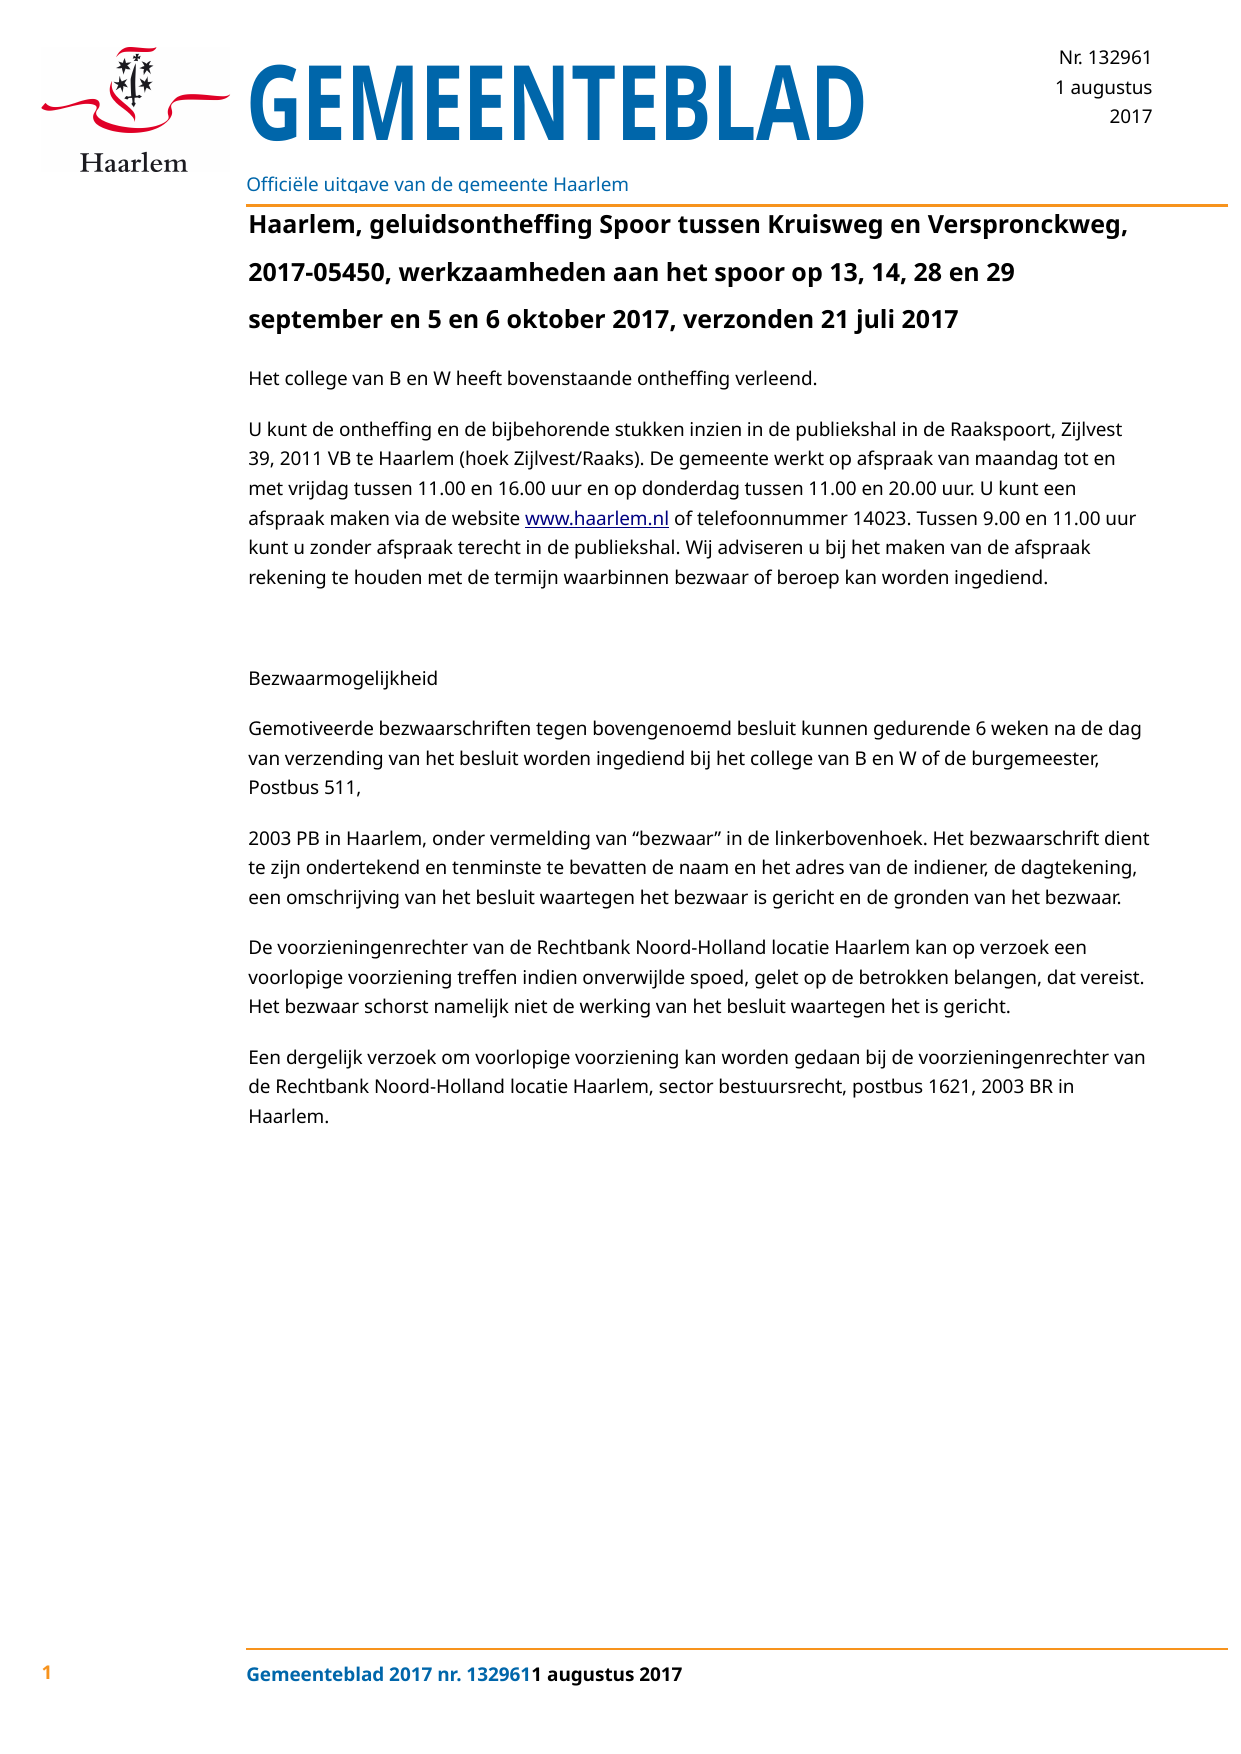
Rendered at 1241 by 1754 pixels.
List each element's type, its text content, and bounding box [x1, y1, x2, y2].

text De voorzieningenrechter van de Rechtbank Noord-Holland locatie Haarlem kan op verzoek een voorlopige voorziening treffen indien onverwijlde spoed, gelet op de betrokken belangen, dat vereist. Het bezwaar schorst namelijk niet de werking van het besluit waartegen het is gericht. [248, 934, 1152, 1019]
text U kunt de ontheffing en de bijbehorende stukken inzien in de publiekshal in de Raakspoort, Zijlvest 39, 2011 VB te Haarlem (hoek Zijlvest/Raaks). De gemeente werkt op afspraak van maandag tot en met vrijdag tussen 11.00 en 16.00 uur en op donderdag tussen 11.00 en 20.00 uur. U kunt een afspraak maken via de website www.haarlem.nl of telefoonnummer 14023. Tussen 9.00 en 11.00 uur kunt u zonder afspraak terecht in de publiekshal. Wij adviseren u bij het maken van de afspraak rekening te houden met de termijn waarbinnen bezwaar of beroep kan worden ingediend. [248, 416, 1152, 589]
text Een dergelijk verzoek om voorlopige voorziening kan worden gedaan bij de voorzieningenrechter van de Rechtbank Noord-Holland locatie Haarlem, sector bestuursrecht, postbus 1621, 2003 BR in Haarlem. [248, 1044, 1152, 1129]
text Gemotiveerde bezwaarschriften tegen bovengenoemd besluit kunnen gedurende 6 weken na de dag van verzending van het besluit worden ingediend bij het college van B en W of de burgemeester, Postbus 511, [248, 715, 1152, 800]
text Haarlem, geluidsontheffing Spoor tussen Kruisweg en Verspronckweg, 2017-05450, werkzaamheden aan het spoor op 13, 14, 28 en 29 september en 5 en 6 oktober 2017, verzonden 21 juli 2017 [248, 207, 1152, 336]
picture [41, 47, 231, 172]
text Bezwaarmogelijkheid [248, 665, 1152, 690]
text Het college van B en W heeft bovenstaande ontheffing verleend. [248, 366, 1152, 391]
text 2003 PB in Haarlem, onder vermelding van “bezwaar” in de linkerbovenhoek. Het bezwaarschrift dient te zijn ondertekend en tenminste te bevatten de naam en het adres van de indiener, de dagtekening, een omschrijving van het besluit waartegen het bezwaar is gericht en de gronden van het bezwaar. [248, 825, 1152, 909]
